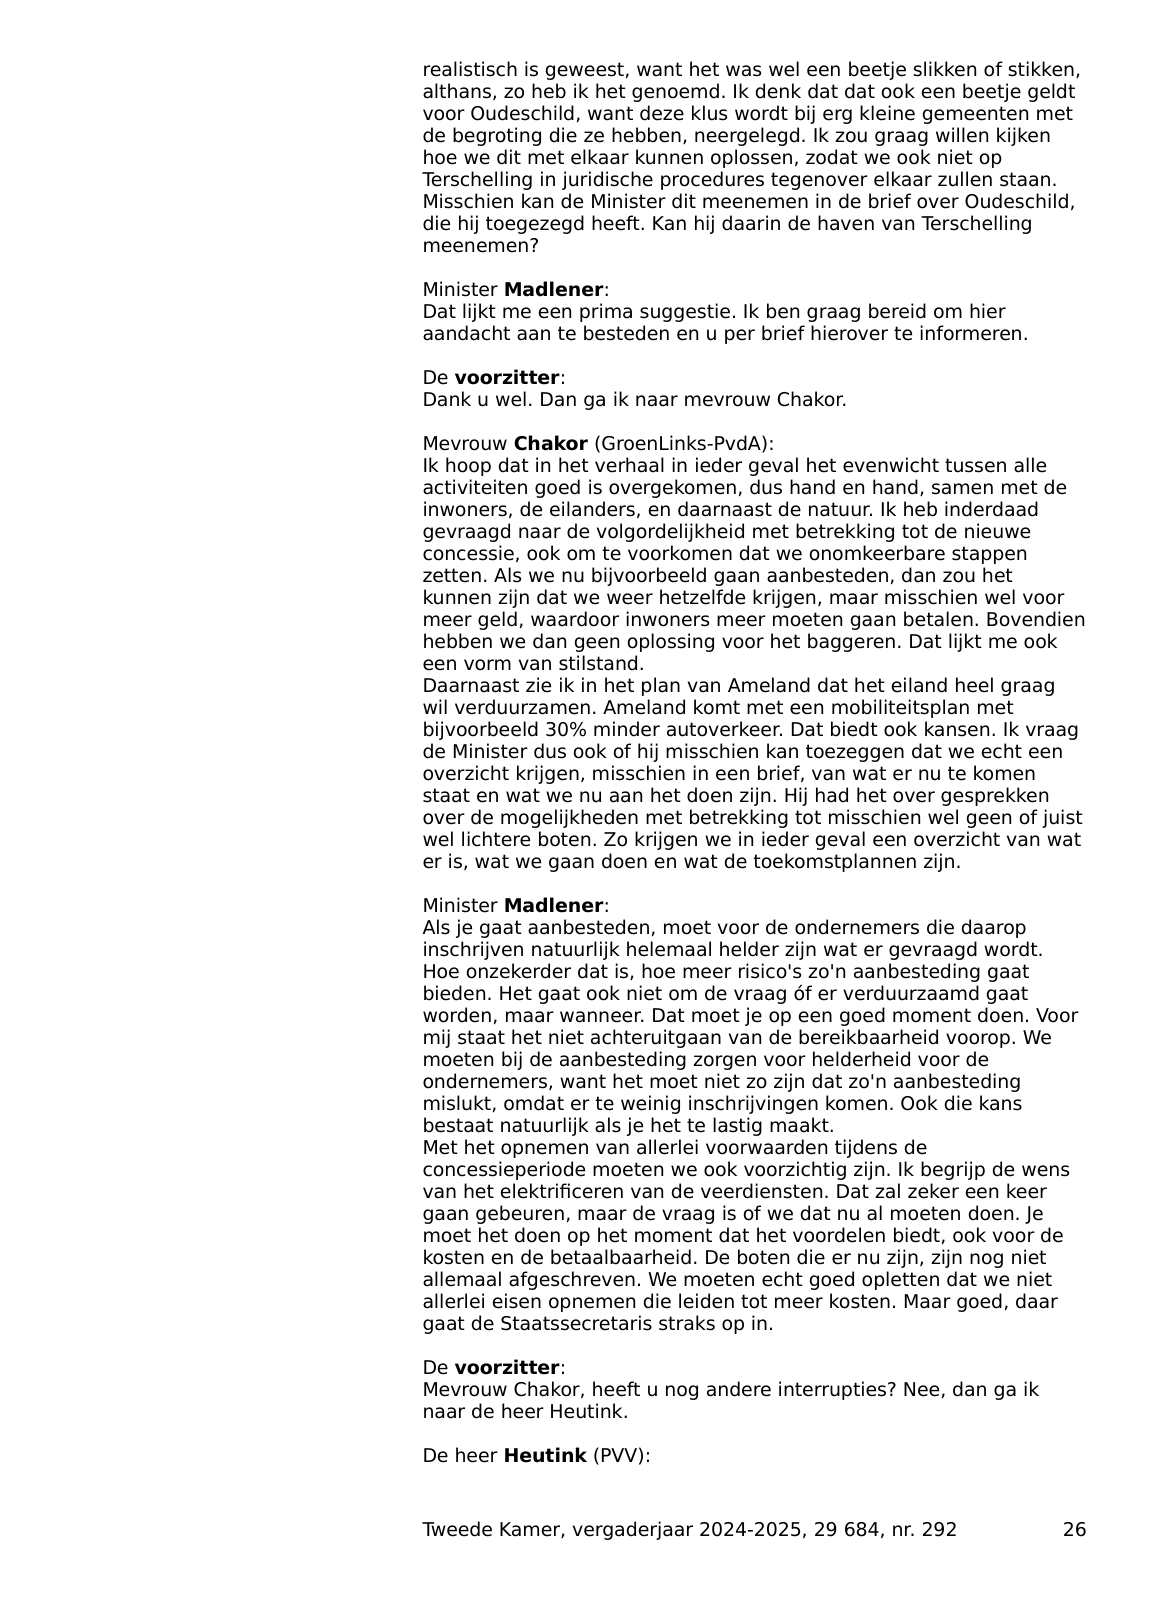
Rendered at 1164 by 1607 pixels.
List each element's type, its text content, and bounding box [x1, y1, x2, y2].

text Met het opnemen van allerlei voorwaarden tijdens de concessieperiode moeten we ook voorzichtig zijn. Ik begrijp de wens van het elektrificeren van de veerdiensten. Dat zal zeker een keer gaan gebeuren, maar de vraag is of we dat nu al moeten doen. Je moet het doen op het moment dat het voordelen biedt, ook voor de kosten en de betaalbaarheid. De boten die er nu zijn, zijn nog niet allemaal afgeschreven. We moeten echt goed opletten dat we niet allerlei eisen opnemen die leiden tot meer kosten. Maar goed, daar gaat de Staatssecretaris straks op in. [422, 1137, 1087, 1335]
text Ik hoop dat in het verhaal in ieder geval het evenwicht tussen alle activiteiten goed is overgekomen, dus hand en hand, samen met de inwoners, de eilanders, en daarnaast de natuur. Ik heb inderdaad gevraagd naar de volgordelijkheid met betrekking tot de nieuwe concessie, ook om te voorkomen dat we onomkeerbare stappen zetten. Als we nu bijvoorbeeld gaan aanbesteden, dan zou het kunnen zijn dat we weer hetzelfde krijgen, maar misschien wel voor meer geld, waardoor inwoners meer moeten gaan betalen. Bovendien hebben we dan geen oplossing voor het baggeren. Dat lijkt me ook een vorm van stilstand. [422, 455, 1087, 675]
text De voorzitter: [422, 367, 1087, 389]
text realistisch is geweest, want het was wel een beetje slikken of stikken, althans, zo heb ik het genoemd. Ik denk dat dat ook een beetje geldt voor Oudeschild, want deze klus wordt bij erg kleine gemeenten met de begroting die ze hebben, neergelegd. Ik zou graag willen kijken hoe we dit met elkaar kunnen oplossen, zodat we ook niet op Terschelling in juridische procedures tegenover elkaar zullen staan. Misschien kan de Minister dit meenemen in de brief over Oudeschild, die hij toegezegd heeft. Kan hij daarin de haven van Terschelling meenemen? [422, 59, 1087, 257]
text Mevrouw Chakor, heeft u nog andere interrupties? Nee, dan ga ik naar de heer Heutink. [422, 1379, 1087, 1423]
text Als je gaat aanbesteden, moet voor de ondernemers die daarop inschrijven natuurlijk helemaal helder zijn wat er gevraagd wordt. Hoe onzekerder dat is, hoe meer risico's zo'n aanbesteding gaat bieden. Het gaat ook niet om de vraag óf er verduurzaamd gaat worden, maar wanneer. Dat moet je op een goed moment doen. Voor mij staat het niet achteruitgaan van de bereikbaarheid voorop. We moeten bij de aanbesteding zorgen voor helderheid voor de ondernemers, want het moet niet zo zijn dat zo'n aanbesteding mislukt, omdat er te weinig inschrijvingen komen. Ook die kans bestaat natuurlijk als je het te lastig maakt. [422, 917, 1087, 1137]
text De voorzitter: [422, 1357, 1087, 1379]
text Mevrouw Chakor (GroenLinks-PvdA): [422, 433, 1087, 455]
text Dat lijkt me een prima suggestie. Ik ben graag bereid om hier aandacht aan te besteden en u per brief hierover te informeren. [422, 301, 1087, 345]
text Dank u wel. Dan ga ik naar mevrouw Chakor. [422, 389, 1087, 411]
text De heer Heutink (PVV): [422, 1445, 1087, 1467]
text Minister Madlener: [422, 895, 1087, 917]
text Minister Madlener: [422, 279, 1087, 301]
text Daarnaast zie ik in het plan van Ameland dat het eiland heel graag wil verduurzamen. Ameland komt met een mobiliteitsplan met bijvoorbeeld 30% minder autoverkeer. Dat biedt ook kansen. Ik vraag de Minister dus ook of hij misschien kan toezeggen dat we echt een overzicht krijgen, misschien in een brief, van wat er nu te komen staat en wat we nu aan het doen zijn. Hij had het over gesprekken over de mogelijkheden met betrekking tot misschien wel geen of juist wel lichtere boten. Zo krijgen we in ieder geval een overzicht van wat er is, wat we gaan doen en wat de toekomstplannen zijn. [422, 675, 1087, 873]
